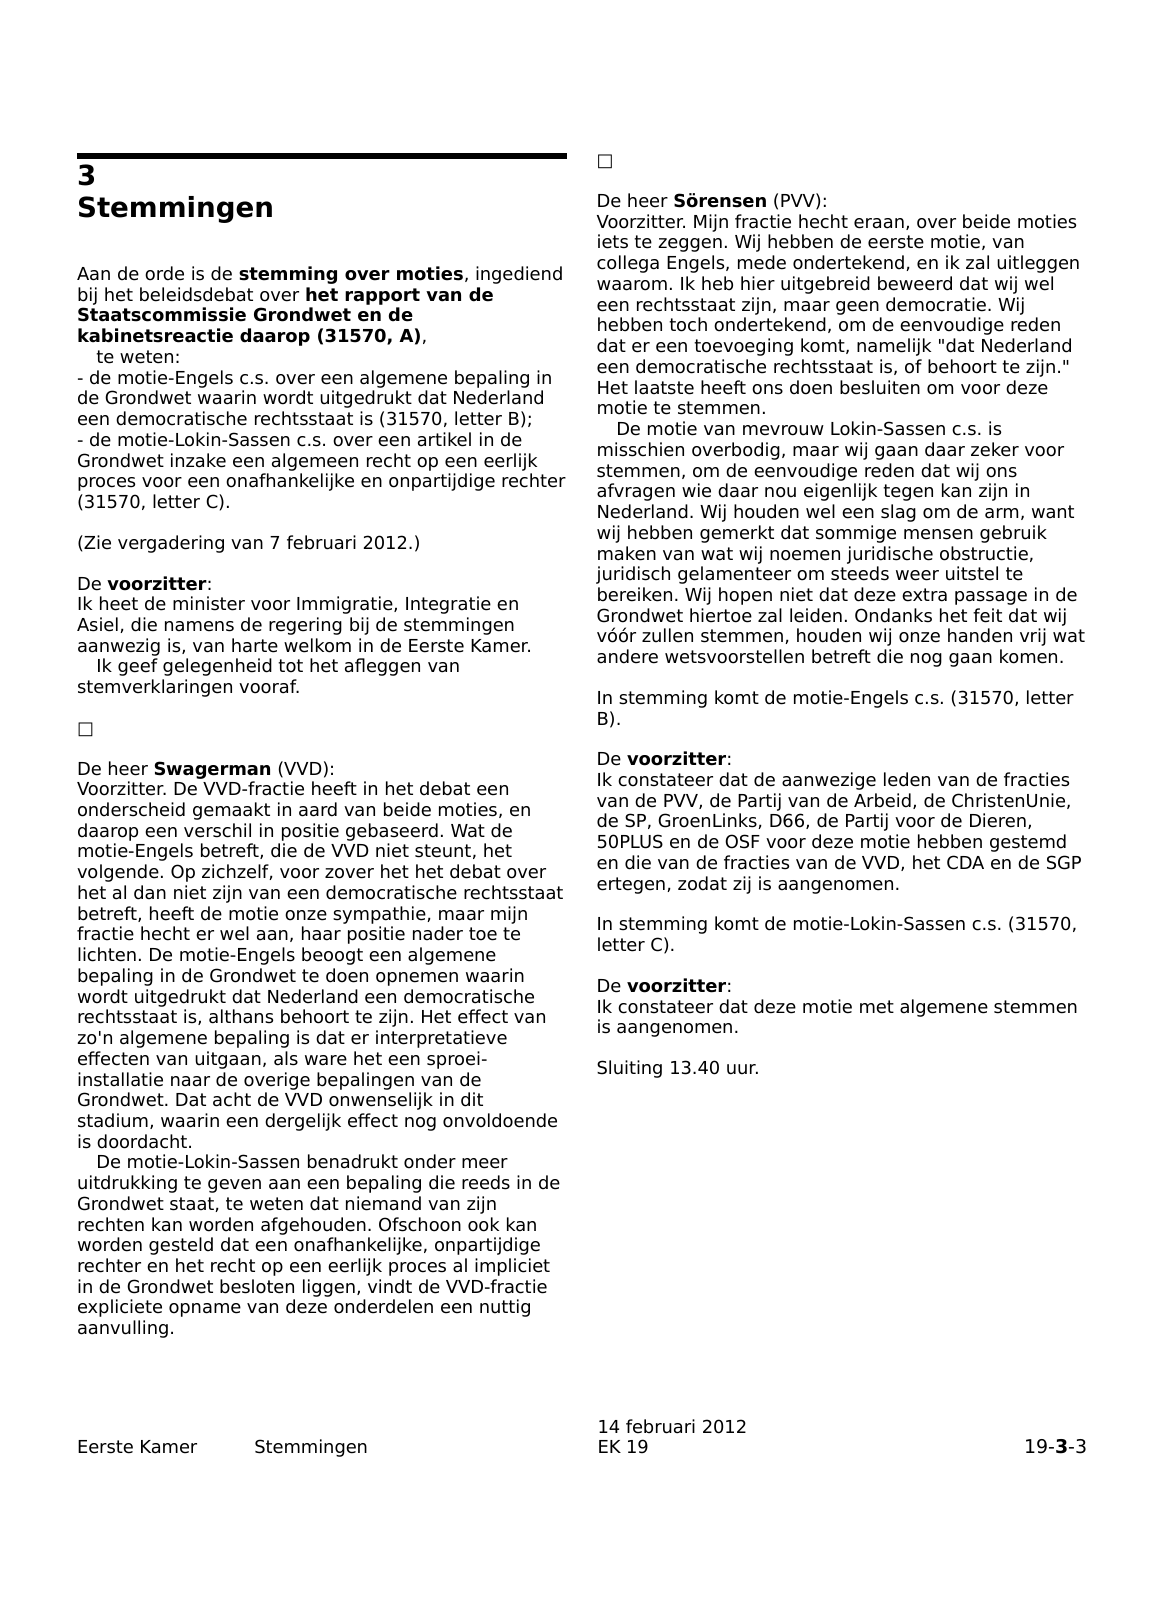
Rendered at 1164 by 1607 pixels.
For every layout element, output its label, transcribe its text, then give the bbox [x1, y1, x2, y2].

text De motie-Lokin-Sassen benadrukt onder meer uitdrukking te geven aan een bepaling die reeds in de Grondwet staat, te weten dat niemand van zijn rechten kan worden afgehouden. Ofschoon ook kan worden gesteld dat een onafhankelijke, onpartijdige rechter en het recht op een eerlijk proces al impliciet in de Grondwet besloten liggen, vindt de VVD-fractie expliciete opname van deze onderdelen een nuttig aanvulling. [77, 1152, 567, 1339]
text Aan de orde is de stemming over moties, ingediend bij het beleidsdebat over het rapport van de Staatscommissie Grondwet en de kabinetsreactie daarop (31570, A), [77, 264, 567, 347]
text te weten: [77, 347, 567, 367]
text Voorzitter. De VVD-fractie heeft in het debat een onderscheid gemaakt in aard van beide moties, en daarop een verschil in positie gebaseerd. Wat de motie-Engels betreft, die de VVD niet steunt, het volgende. Op zichzelf, voor zover het het debat over het al dan niet zijn van een democratische rechtsstaat betreft, heeft de motie onze sympathie, maar mijn fractie hecht er wel aan, haar positie nader toe te lichten. De motie-Engels beoogt een algemene bepaling in de Grondwet te doen opnemen waarin wordt uitgedrukt dat Nederland een democratische rechtsstaat is, althans behoort te zijn. Het effect van zo'n algemene bepaling is dat er interpretatieve effecten van uitgaan, als ware het een sproei-installatie naar de overige bepalingen van de Grondwet. Dat acht de VVD onwenselijk in dit stadium, waarin een dergelijk effect nog onvoldoende is doordacht. [77, 779, 567, 1152]
text Ik geef gelegenheid tot het afleggen van stemverklaringen vooraf. [77, 656, 567, 698]
text De voorzitter: [596, 976, 1087, 996]
text De voorzitter: [77, 573, 567, 594]
text De voorzitter: [596, 749, 1087, 770]
text Sluiting 13.40 uur. [596, 1058, 1087, 1079]
text Ik constateer dat de aanwezige leden van de fracties van de PVV, de Partij van de Arbeid, de ChristenUnie, de SP, GroenLinks, D66, de Partij voor de Dieren, 50PLUS en de OSF voor deze motie hebben gestemd en die van de fracties van de VVD, het CDA en de SGP ertegen, zodat zij is aangenomen. [596, 770, 1087, 894]
text - de motie-Engels c.s. over een algemene bepaling in de Grondwet waarin wordt uitgedrukt dat Nederland een democratische rechtsstaat is (31570, letter B); [77, 367, 567, 430]
text In stemming komt de motie-Engels c.s. (31570, letter B). [596, 688, 1087, 729]
text □ [77, 718, 567, 738]
text In stemming komt de motie-Lokin-Sassen c.s. (31570, letter C). [596, 914, 1087, 956]
text Voorzitter. Mijn fractie hecht eraan, over beide moties iets te zeggen. Wij hebben de eerste motie, van collega Engels, mede ondertekend, en ik zal uitleggen waarom. Ik heb hier uitgebreid beweerd dat wij wel een rechtsstaat zijn, maar geen democratie. Wij hebben toch ondertekend, om de eenvoudige reden dat er een toevoeging komt, namelijk "dat Nederland een democratische rechtsstaat is, of behoort te zijn." Het laatste heeft ons doen besluiten om voor deze motie te stemmen. [596, 212, 1087, 419]
text De motie van mevrouw Lokin-Sassen c.s. is misschien overbodig, maar wij gaan daar zeker voor stemmen, om de eenvoudige reden dat wij ons afvragen wie daar nou eigenlijk tegen kan zijn in Nederland. Wij houden wel een slag om de arm, want wij hebben gemerkt dat sommige mensen gebruik maken van wat wij noemen juridische obstructie, juridisch gelamenteer om steeds weer uitstel te bereiken. Wij hopen niet dat deze extra passage in de Grondwet hiertoe zal leiden. Ondanks het feit dat wij vóór zullen stemmen, houden wij onze handen vrij wat andere wetsvoorstellen betreft die nog gaan komen. [596, 419, 1087, 668]
text De heer Swagerman (VVD): [77, 758, 567, 779]
text - de motie-Lokin-Sassen c.s. over een artikel in de Grondwet inzake een algemeen recht op een eerlijk proces voor een onafhankelijke en onpartijdige rechter (31570, letter C). [77, 430, 567, 513]
text Ik constateer dat deze motie met algemene stemmen is aangenomen. [596, 996, 1087, 1038]
text □ [596, 150, 1087, 171]
text Ik heet de minister voor Immigratie, Integratie en Asiel, die namens de regering bij de stemmingen aanwezig is, van harte welkom in de Eerste Kamer. [77, 594, 567, 656]
text De heer Sörensen (PVV): [596, 191, 1087, 212]
title 3 Stemmingen [77, 159, 567, 224]
text (Zie vergadering van 7 februari 2012.) [77, 533, 567, 553]
